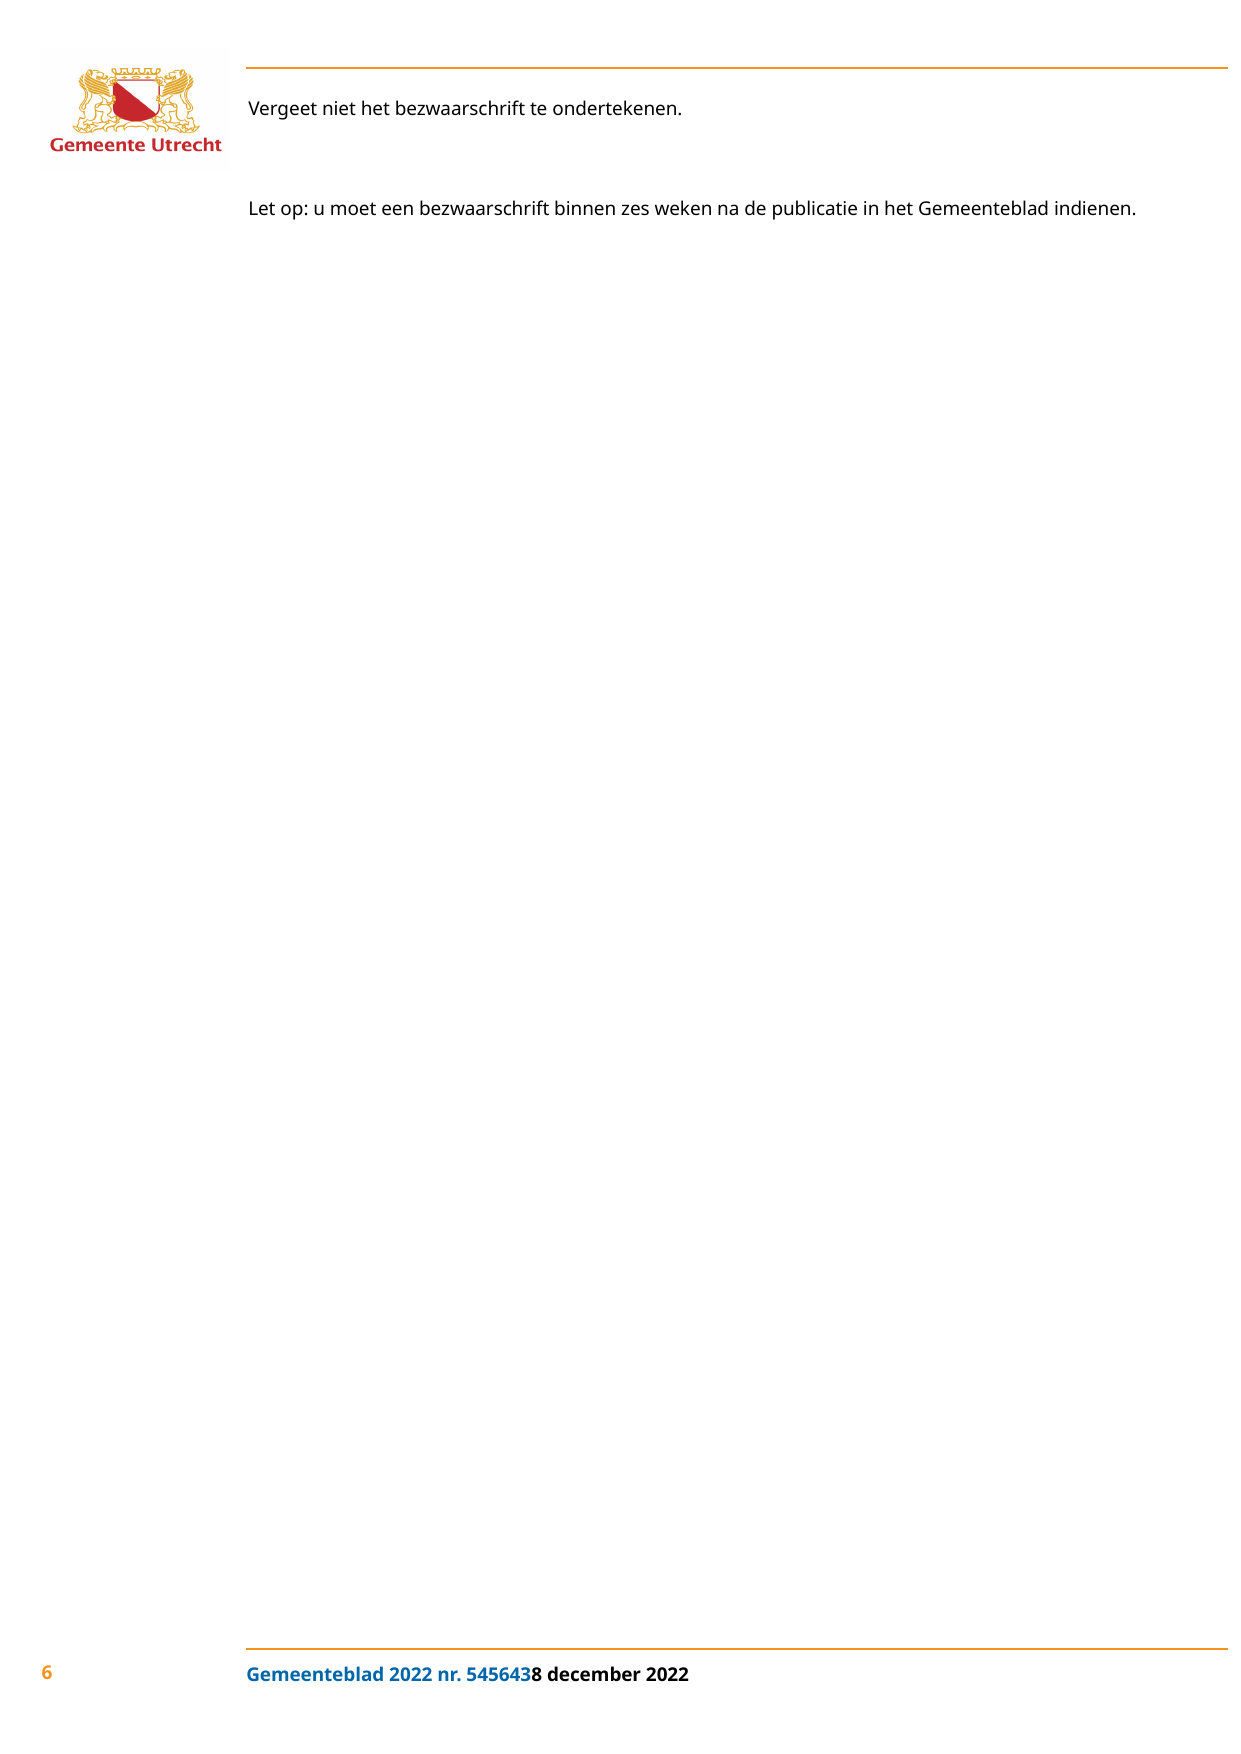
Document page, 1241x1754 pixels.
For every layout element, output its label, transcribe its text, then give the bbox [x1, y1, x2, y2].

picture [41, 47, 231, 172]
text Vergeet niet het bezwaarschrift te ondertekenen. [248, 95, 1152, 121]
text Let op: u moet een bezwaarschrift binnen zes weken na de publicatie in het Gemeenteblad indienen. [248, 196, 1152, 221]
